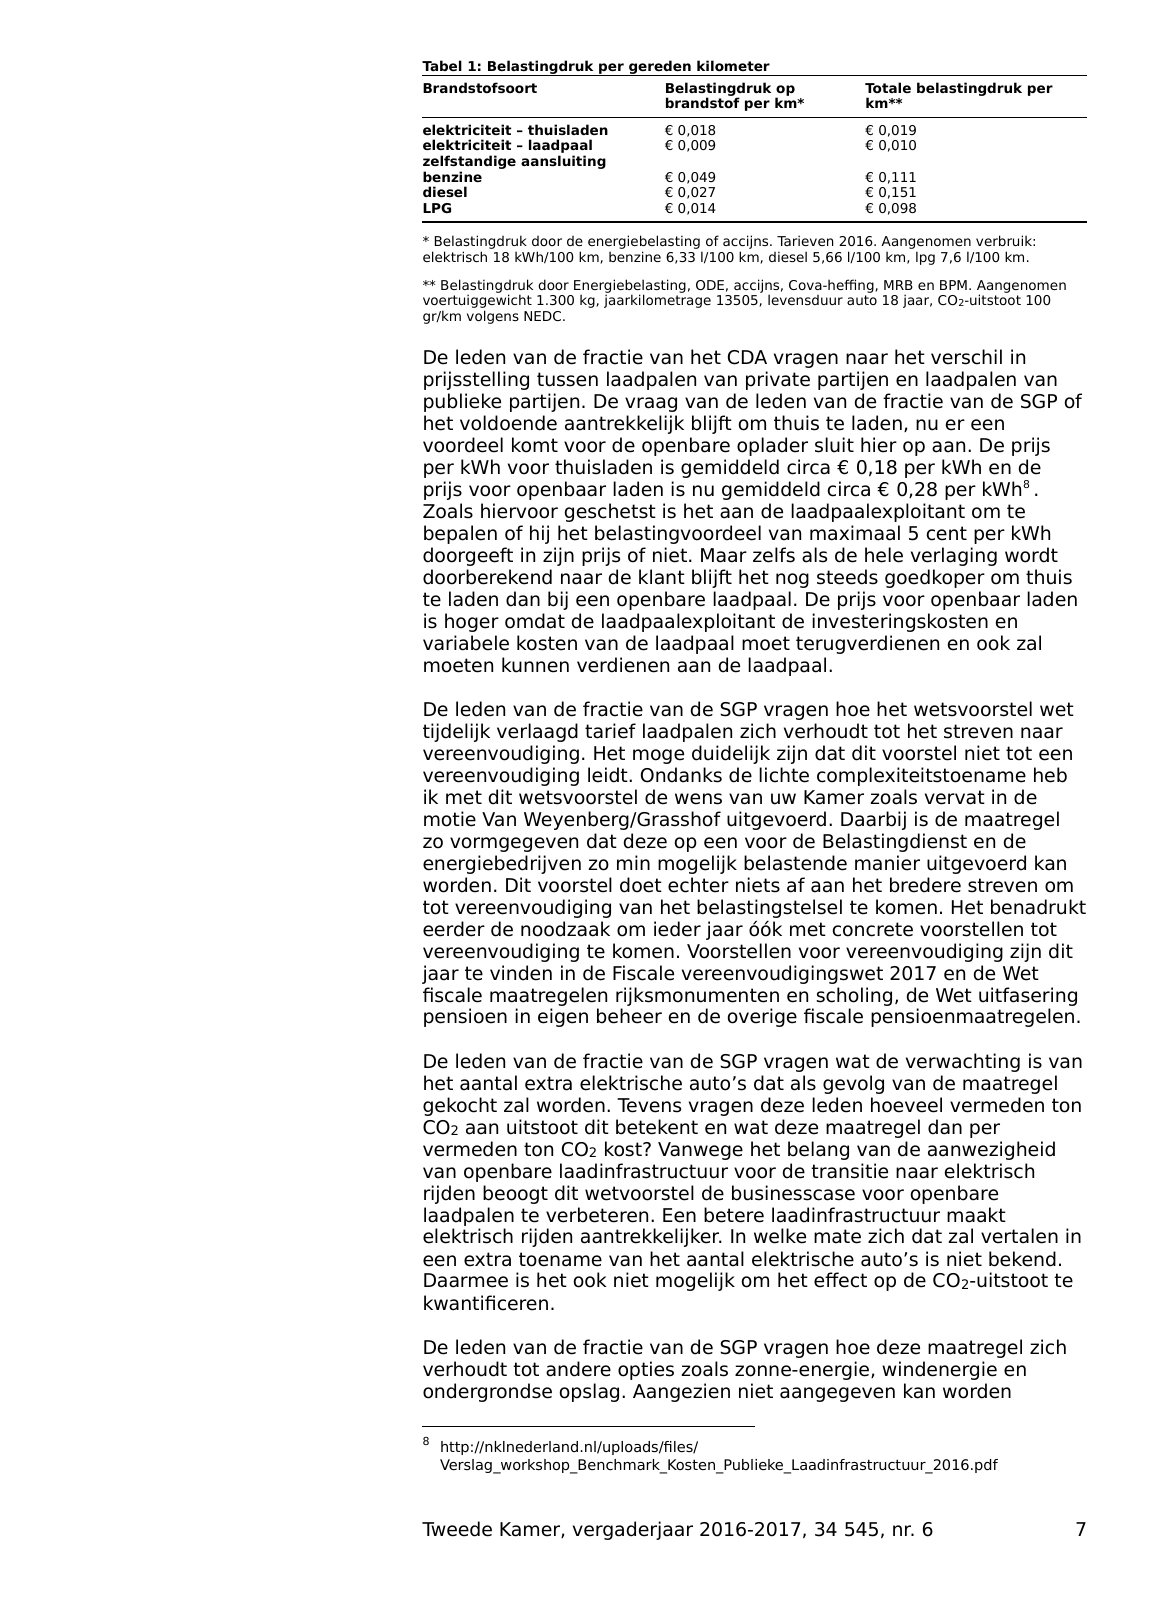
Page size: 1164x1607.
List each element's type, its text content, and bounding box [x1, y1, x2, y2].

table_cell € 0,111 [859, 170, 1087, 185]
table_cell Brandstofsoort [422, 76, 658, 117]
table_cell LPG [422, 201, 658, 221]
table_cell € 0,009 [659, 138, 859, 169]
table_cell diesel [422, 185, 658, 201]
table_cell Totale belastingdruk per km** [859, 76, 1087, 117]
table_cell elektriciteit – thuisladen [422, 118, 658, 138]
table_cell € 0,049 [659, 170, 859, 185]
table_cell € 0,018 [659, 118, 859, 138]
table_cell € 0,027 [659, 185, 859, 201]
text De leden van de fractie van de SGP vragen hoe het wetsvoorstel wet tijdelijk verlaagd tarief laadpalen zich verhoudt tot het streven naar vereenvoudiging. Het moge duidelijk zijn dat dit voorstel niet tot een vereenvoudiging leidt. Ondanks de lichte complexiteitstoename heb ik met dit wetsvoorstel de wens van uw Kamer zoals vervat in de motie Van Weyenberg/Grasshof uitgevoerd. Daarbij is de maatregel zo vormgegeven dat deze op een voor de Belastingdienst en de energiebedrijven zo min mogelijk belastende manier uitgevoerd kan worden. Dit voorstel doet echter niets af aan het bredere streven om tot vereenvoudiging van het belastingstelsel te komen. Het benadrukt eerder de noodzaak om ieder jaar óók met concrete voorstellen tot vereenvoudiging te komen. Voorstellen voor vereenvoudiging zijn dit jaar te vinden in de Fiscale vereenvoudigingswet 2017 en de Wet fiscale maatregelen rijksmonumenten en scholing, de Wet uitfasering pensioen in eigen beheer en de overige fiscale pensioenmaatregelen. [422, 699, 1087, 1028]
table_cell benzine [422, 170, 658, 185]
table_cell Belastingdruk op brandstof per km* [659, 76, 859, 117]
text De leden van de fractie van de SGP vragen wat de verwachting is van het aantal extra elektrische auto’s dat als gevolg van de maatregel gekocht zal worden. Tevens vragen deze leden hoeveel vermeden ton CO2 aan uitstoot dit betekent en wat deze maatregel dan per vermeden ton CO2 kost? Vanwege het belang van de aanwezigheid van openbare laadinfrastructuur voor de transitie naar elektrisch rijden beoogt dit wetvoorstel de businesscase voor openbare laadpalen te verbeteren. Een betere laadinfrastructuur maakt elektrisch rijden aantrekkelijker. In welke mate zich dat zal vertalen in een extra toename van het aantal elektrische auto’s is niet bekend. Daarmee is het ook niet mogelijk om het effect op de CO2-uitstoot te kwantificeren. [422, 1051, 1087, 1314]
table_cell € 0,098 [859, 201, 1087, 221]
text De leden van de fractie van het CDA vragen naar het verschil in prijsstelling tussen laadpalen van private partijen en laadpalen van publieke partijen. De vraag van de leden van de fractie van de SGP of het voldoende aantrekkelijk blijft om thuis te laden, nu er een voordeel komt voor de openbare oplader sluit hier op aan. De prijs per kWh voor thuisladen is gemiddeld circa € 0,18 per kWh en de prijs voor openbaar laden is nu gemiddeld circa € 0,28 per kWh. Zoals hiervoor geschetst is het aan de laadpaalexploitant om te bepalen of hij het belastingvoordeel van maximaal 5 cent per kWh doorgeeft in zijn prijs of niet. Maar zelfs als de hele verlaging wordt doorberekend naar de klant blijft het nog steeds goedkoper om thuis te laden dan bij een openbare laadpaal. De prijs voor openbaar laden is hoger omdat de laadpaalexploitant de investeringskosten en variabele kosten van de laadpaal moet terugverdienen en ook zal moeten kunnen verdienen aan de laadpaal. [422, 347, 1087, 677]
table_cell * Belastingdruk door de energiebelasting of accijns. Tarieven 2016. Aangenomen verbruik: elektrisch 18 kWh/100 km, benzine 6,33 l/100 km, diesel 5,66 l/100 km, lpg 7,6 l/100 km. ** Belastingdruk door Energiebelasting, ODE, accijns, Cova-heffing, MRB en BPM. Aangenomen voertuiggewicht 1.300 kg, jaarkilometrage 13505, levensduur auto 18 jaar, CO2-uitstoot 100 gr/km volgens NEDC. [422, 223, 1087, 325]
table_cell € 0,014 [659, 201, 859, 221]
table_cell € 0,151 [859, 185, 1087, 201]
table_cell € 0,010 [859, 138, 1087, 169]
table_header Tabel 1: Belastingdruk per gereden kilometer [422, 59, 1087, 75]
text De leden van de fractie van de SGP vragen hoe deze maatregel zich verhoudt tot andere opties zoals zonne-energie, windenergie en ondergrondse opslag. Aangezien niet aangegeven kan worden [422, 1337, 1087, 1402]
text http://nklnederland.nl/uploads/files/Verslag_workshop_Benchmark_Kosten_Publieke_Laadinfrastructuur_2016.pdf [422, 1435, 1087, 1474]
table_cell € 0,019 [859, 118, 1087, 138]
table_cell elektriciteit – laadpaal zelfstandige aansluiting [422, 138, 658, 169]
